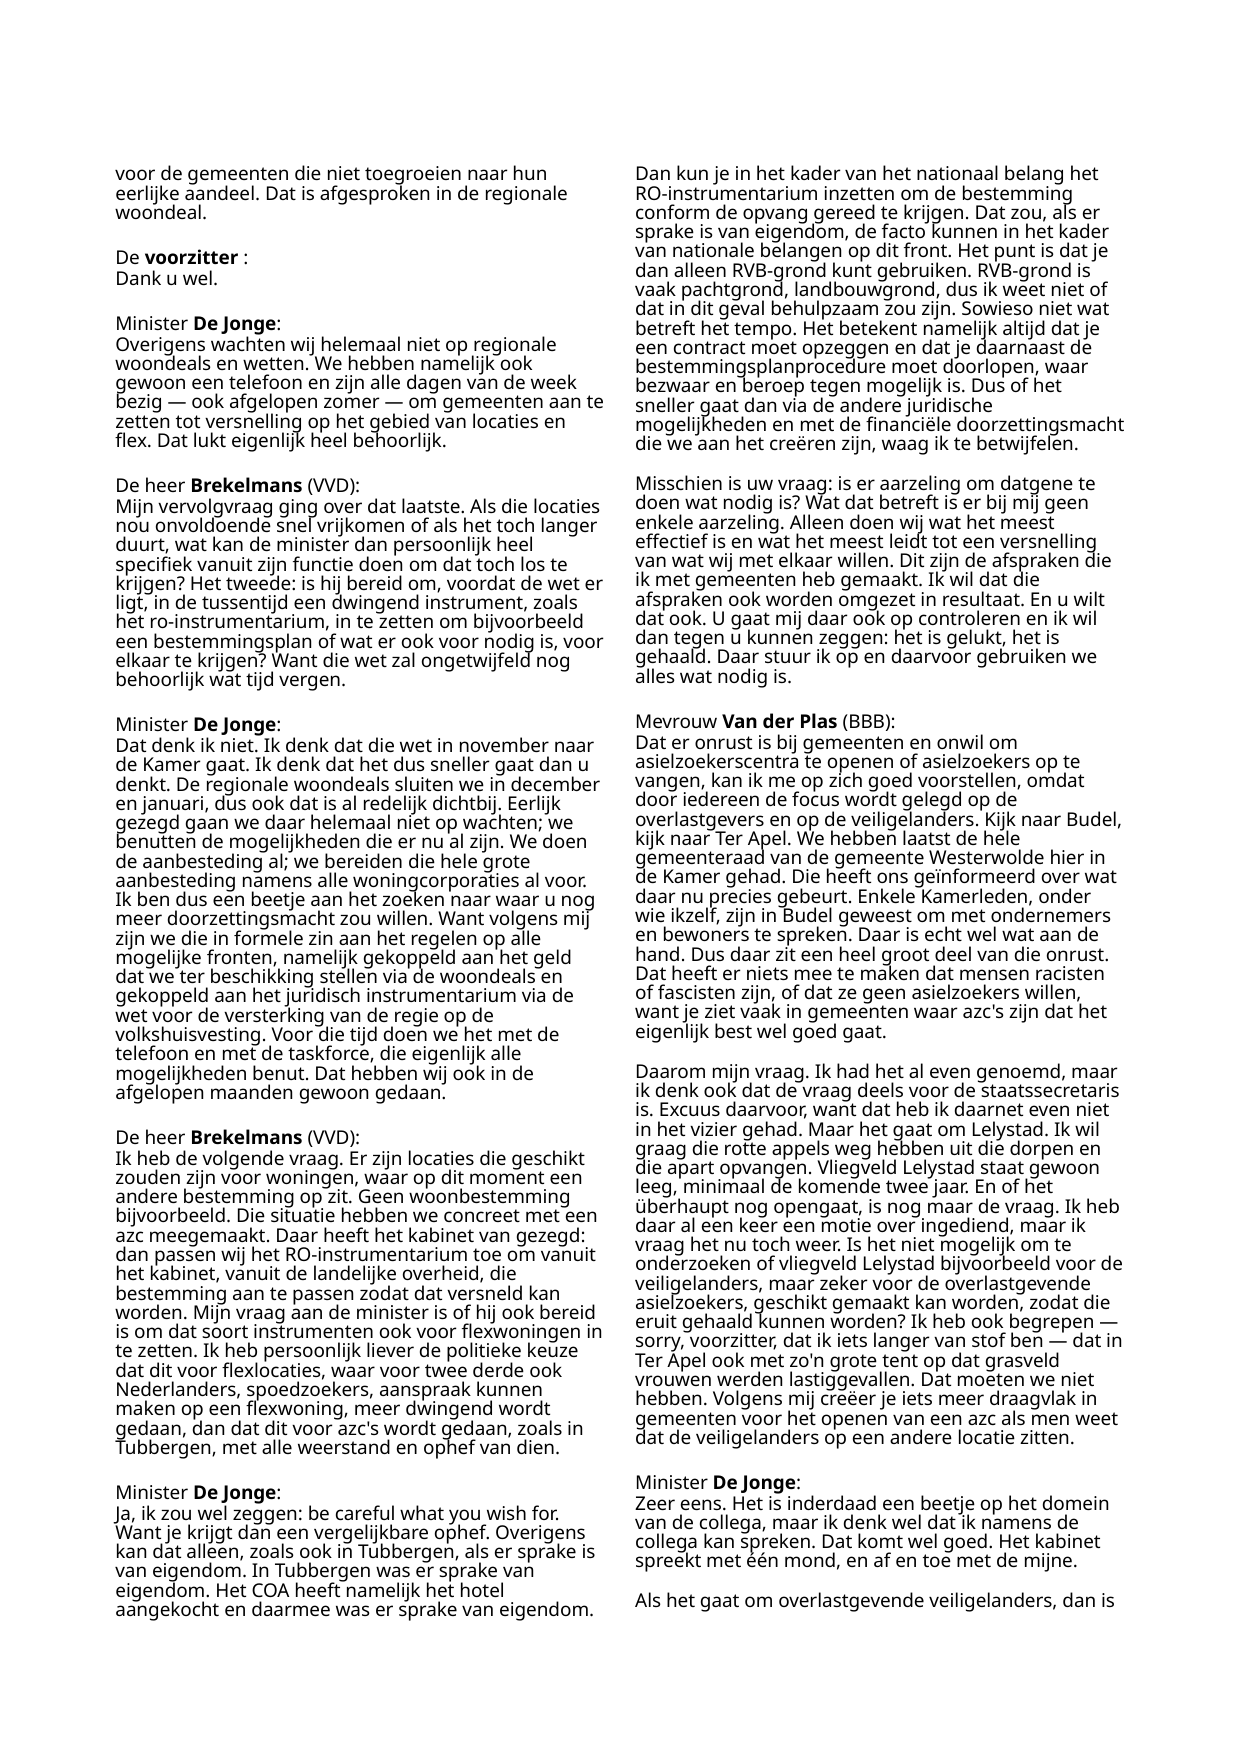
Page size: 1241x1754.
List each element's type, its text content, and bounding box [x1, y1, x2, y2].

text Mijn vervolgvraag ging over dat laatste. Als die locaties nou onvoldoende snel vrijkomen of als het toch langer duurt, wat kan de minister dan persoonlijk heel specifiek vanuit zijn functie doen om dat toch los te krijgen? Het tweede: is hij bereid om, voordat de wet er ligt, in de tussentijd een dwingend instrument, zoals het ro-instrumentarium, in te zetten om bijvoorbeeld een bestemmingsplan of wat er ook voor nodig is, voor elkaar te krijgen? Want die wet zal ongetwijfeld nog behoorlijk wat tijd vergen. [115, 498, 605, 690]
text Minister De Jonge: [635, 1469, 1125, 1495]
text Dat denk ik niet. Ik denk dat die wet in november naar de Kamer gaat. Ik denk dat het dus sneller gaat dan u denkt. De regionale woondeals sluiten we in december en januari, dus ook dat is al redelijk dichtbij. Eerlijk gezegd gaan we daar helemaal niet op wachten; we benutten de mogelijkheden die er nu al zijn. We doen de aanbesteding al; we bereiden die hele grote aanbesteding namens alle woningcorporaties al voor. Ik ben dus een beetje aan het zoeken naar waar u nog meer doorzettingsmacht zou willen. Want volgens mij zijn we die in formele zin aan het regelen op alle mogelijke fronten, namelijk gekoppeld aan het geld dat we ter beschikking stellen via de woondeals en gekoppeld aan het juridisch instrumentarium via de wet voor de versterking van de regie op de volkshuisvesting. Voor die tijd doen we het met de telefoon en met de taskforce, die eigenlijk alle mogelijkheden benut. Dat hebben wij ook in de afgelopen maanden gewoon gedaan. [115, 737, 605, 1103]
text voor de gemeenten die niet toegroeien naar hun eerlijke aandeel. Dat is afgesproken in de regionale woondeal. [115, 165, 605, 223]
text Minister De Jonge: [115, 1479, 605, 1504]
text Ja, ik zou wel zeggen: be careful what you wish for. Want je krijgt dan een vergelijkbare ophef. Overigens kan dat alleen, zoals ook in Tubbergen, als er sprake is van eigendom. In Tubbergen was er sprake van eigendom. Het COA heeft namelijk het hotel aangekocht en daarmee was er sprake van eigendom. [115, 1504, 605, 1620]
text Dat er onrust is bij gemeenten en onwil om asielzoekerscentra te openen of asielzoekers op te vangen, kan ik me op zich goed voorstellen, omdat door iedereen de focus wordt gelegd op de overlastgevers en op de veiligelanders. Kijk naar Budel, kijk naar Ter Apel. We hebben laatst de hele gemeenteraad van de gemeente Westerwolde hier in de Kamer gehad. Die heeft ons geïnformeerd over wat daar nu precies gebeurt. Enkele Kamerleden, onder wie ikzelf, zijn in Budel geweest om met ondernemers en bewoners te spreken. Daar is echt wel wat aan de hand. Dus daar zit een heel groot deel van die onrust. Dat heeft er niets mee te maken dat mensen racisten of fascisten zijn, of dat ze geen asielzoekers willen, want je ziet vaak in gemeenten waar azc's zijn dat het eigenlijk best wel goed gaat. [635, 734, 1125, 1042]
text Dank u wel. [115, 270, 605, 289]
text Mevrouw Van der Plas (BBB): [635, 708, 1125, 734]
text Daarom mijn vraag. Ik had het al even genoemd, maar ik denk ook dat de vraag deels voor de staatssecretaris is. Excuus daarvoor, want dat heb ik daarnet even niet in het vizier gehad. Maar het gaat om Lelystad. Ik wil graag die rotte appels weg hebben uit die dorpen en die apart opvangen. Vliegveld Lelystad staat gewoon leeg, minimaal de komende twee jaar. En of het überhaupt nog opengaat, is nog maar de vraag. Ik heb daar al een keer een motie over ingediend, maar ik vraag het nu toch weer. Is het niet mogelijk om te onderzoeken of vliegveld Lelystad bijvoorbeeld voor de veiligelanders, maar zeker voor de overlastgevende asielzoekers, geschikt gemaakt kan worden, zodat die eruit gehaald kunnen worden? Ik heb ook begrepen — sorry, voorzitter, dat ik iets langer van stof ben — dat in Ter Apel ook met zo'n grote tent op dat grasveld vrouwen werden lastiggevallen. Dat moeten we niet hebben. Volgens mij creëer je iets meer draagvlak in gemeenten voor het openen van een azc als men weet dat de veiligelanders op een andere locatie zitten. [635, 1063, 1125, 1448]
text Misschien is uw vraag: is er aarzeling om datgene te doen wat nodig is? Wat dat betreft is er bij mij geen enkele aarzeling. Alleen doen wij wat het meest effectief is en wat het meest leidt tot een versnelling van wat wij met elkaar willen. Dit zijn de afspraken die ik met gemeenten heb gemaakt. Ik wil dat die afspraken ook worden omgezet in resultaat. En u wilt dat ook. U gaat mij daar ook op controleren en ik wil dan tegen u kunnen zeggen: het is gelukt, het is gehaald. Daar stuur ik op en daarvoor gebruiken we alles wat nodig is. [635, 475, 1125, 687]
text Zeer eens. Het is inderdaad een beetje op het domein van de collega, maar ik denk wel dat ik namens de collega kan spreken. Dat komt wel goed. Het kabinet spreekt met één mond, en af en toe met de mijne. [635, 1495, 1125, 1572]
text De voorzitter : [115, 244, 605, 270]
text Dan kun je in het kader van het nationaal belang het RO-instrumentarium inzetten om de bestemming conform de opvang gereed te krijgen. Dat zou, als er sprake is van eigendom, de facto kunnen in het kader van nationale belangen op dit front. Het punt is dat je dan alleen RVB-grond kunt gebruiken. RVB-grond is vaak pachtgrond, landbouwgrond, dus ik weet niet of dat in dit geval behulpzaam zou zijn. Sowieso niet wat betreft het tempo. Het betekent namelijk altijd dat je een contract moet opzeggen en dat je daarnaast de bestemmingsplanprocedure moet doorlopen, waar bezwaar en beroep tegen mogelijk is. Dus of het sneller gaat dan via de andere juridische mogelijkheden en met de financiële doorzettingsmacht die we aan het creëren zijn, waag ik te betwijfelen. [635, 165, 1125, 454]
text Overigens wachten wij helemaal niet op regionale woondeals en wetten. We hebben namelijk ook gewoon een telefoon en zijn alle dagen van de week bezig — ook afgelopen zomer — om gemeenten aan te zetten tot versnelling op het gebied van locaties en flex. Dat lukt eigenlijk heel behoorlijk. [115, 336, 605, 451]
text Ik heb de volgende vraag. Er zijn locaties die geschikt zouden zijn voor woningen, waar op dit moment een andere bestemming op zit. Geen woonbestemming bijvoorbeeld. Die situatie hebben we concreet met een azc meegemaakt. Daar heeft het kabinet van gezegd: dan passen wij het RO-instrumentarium toe om vanuit het kabinet, vanuit de landelijke overheid, die bestemming aan te passen zodat dat versneld kan worden. Mijn vraag aan de minister is of hij ook bereid is om dat soort instrumenten ook voor flexwoningen in te zetten. Ik heb persoonlijk liever de politieke keuze dat dit voor flexlocaties, waar voor twee derde ook Nederlanders, spoedzoekers, aanspraak kunnen maken op een flexwoning, meer dwingend wordt gedaan, dan dat dit voor azc's wordt gedaan, zoals in Tubbergen, met alle weerstand en ophef van dien. [115, 1150, 605, 1458]
text De heer Brekelmans (VVD): [115, 1124, 605, 1150]
text Minister De Jonge: [115, 310, 605, 336]
text De heer Brekelmans (VVD): [115, 472, 605, 498]
text Als het gaat om overlastgevende veiligelanders, dan is [635, 1592, 1125, 1612]
text Minister De Jonge: [115, 711, 605, 737]
